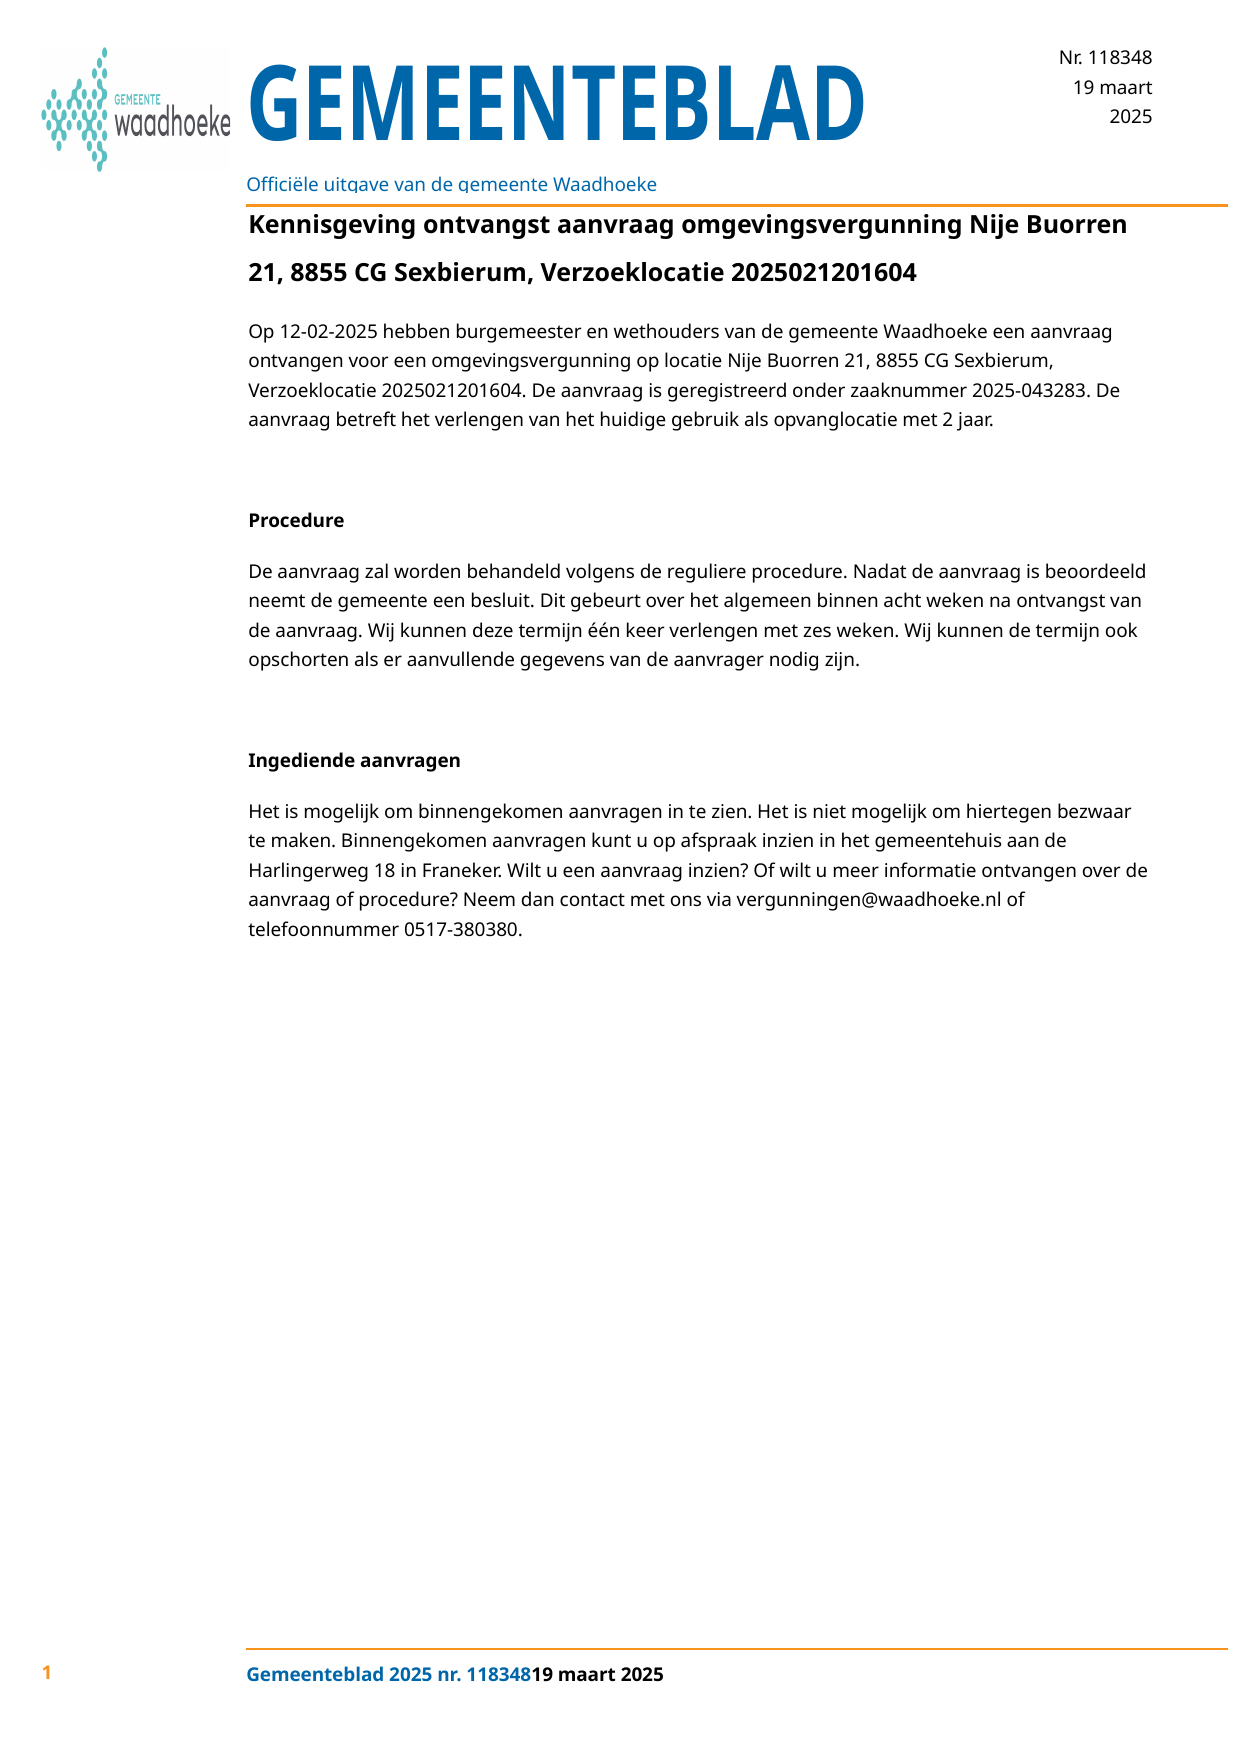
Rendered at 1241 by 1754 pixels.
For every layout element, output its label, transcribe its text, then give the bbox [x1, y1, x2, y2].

text Procedure [248, 507, 1152, 533]
text Kennisgeving ontvangst aanvraag omgevingsvergunning Nije Buorren 21, 8855 CG Sexbierum, Verzoeklocatie 2025021201604 [248, 207, 1152, 288]
text De aanvraag zal worden behandeld volgens de reguliere procedure. Nadat de aanvraag is beoordeeld neemt de gemeente een besluit. Dit gebeurt over het algemeen binnen acht weken na ontvangst van de aanvraag. Wij kunnen deze termijn één keer verlengen met zes weken. Wij kunnen de termijn ook opschorten als er aanvullende gegevens van de aanvrager nodig zijn. [248, 558, 1152, 672]
text Op 12-02-2025 hebben burgemeester en wethouders van de gemeente Waadhoeke een aanvraag ontvangen voor een omgevingsvergunning op locatie Nije Buorren 21, 8855 CG Sexbierum, Verzoeklocatie 2025021201604. De aanvraag is geregistreerd onder zaaknummer 2025-043283. De aanvraag betreft het verlengen van het huidige gebruik als opvanglocatie met 2 jaar. [248, 318, 1152, 432]
text Ingediende aanvragen [248, 747, 1152, 773]
text Het is mogelijk om binnengekomen aanvragen in te zien. Het is niet mogelijk om hiertegen bezwaar te maken. Binnengekomen aanvragen kunt u op afspraak inzien in het gemeentehuis aan de Harlingerweg 18 in Franeker. Wilt u een aanvraag inzien? Of wilt u meer informatie ontvangen over de aanvraag of procedure? Neem dan contact met ons via vergunningen@waadhoeke.nl of telefoonnummer 0517-380380. [248, 798, 1152, 942]
picture [41, 47, 231, 172]
